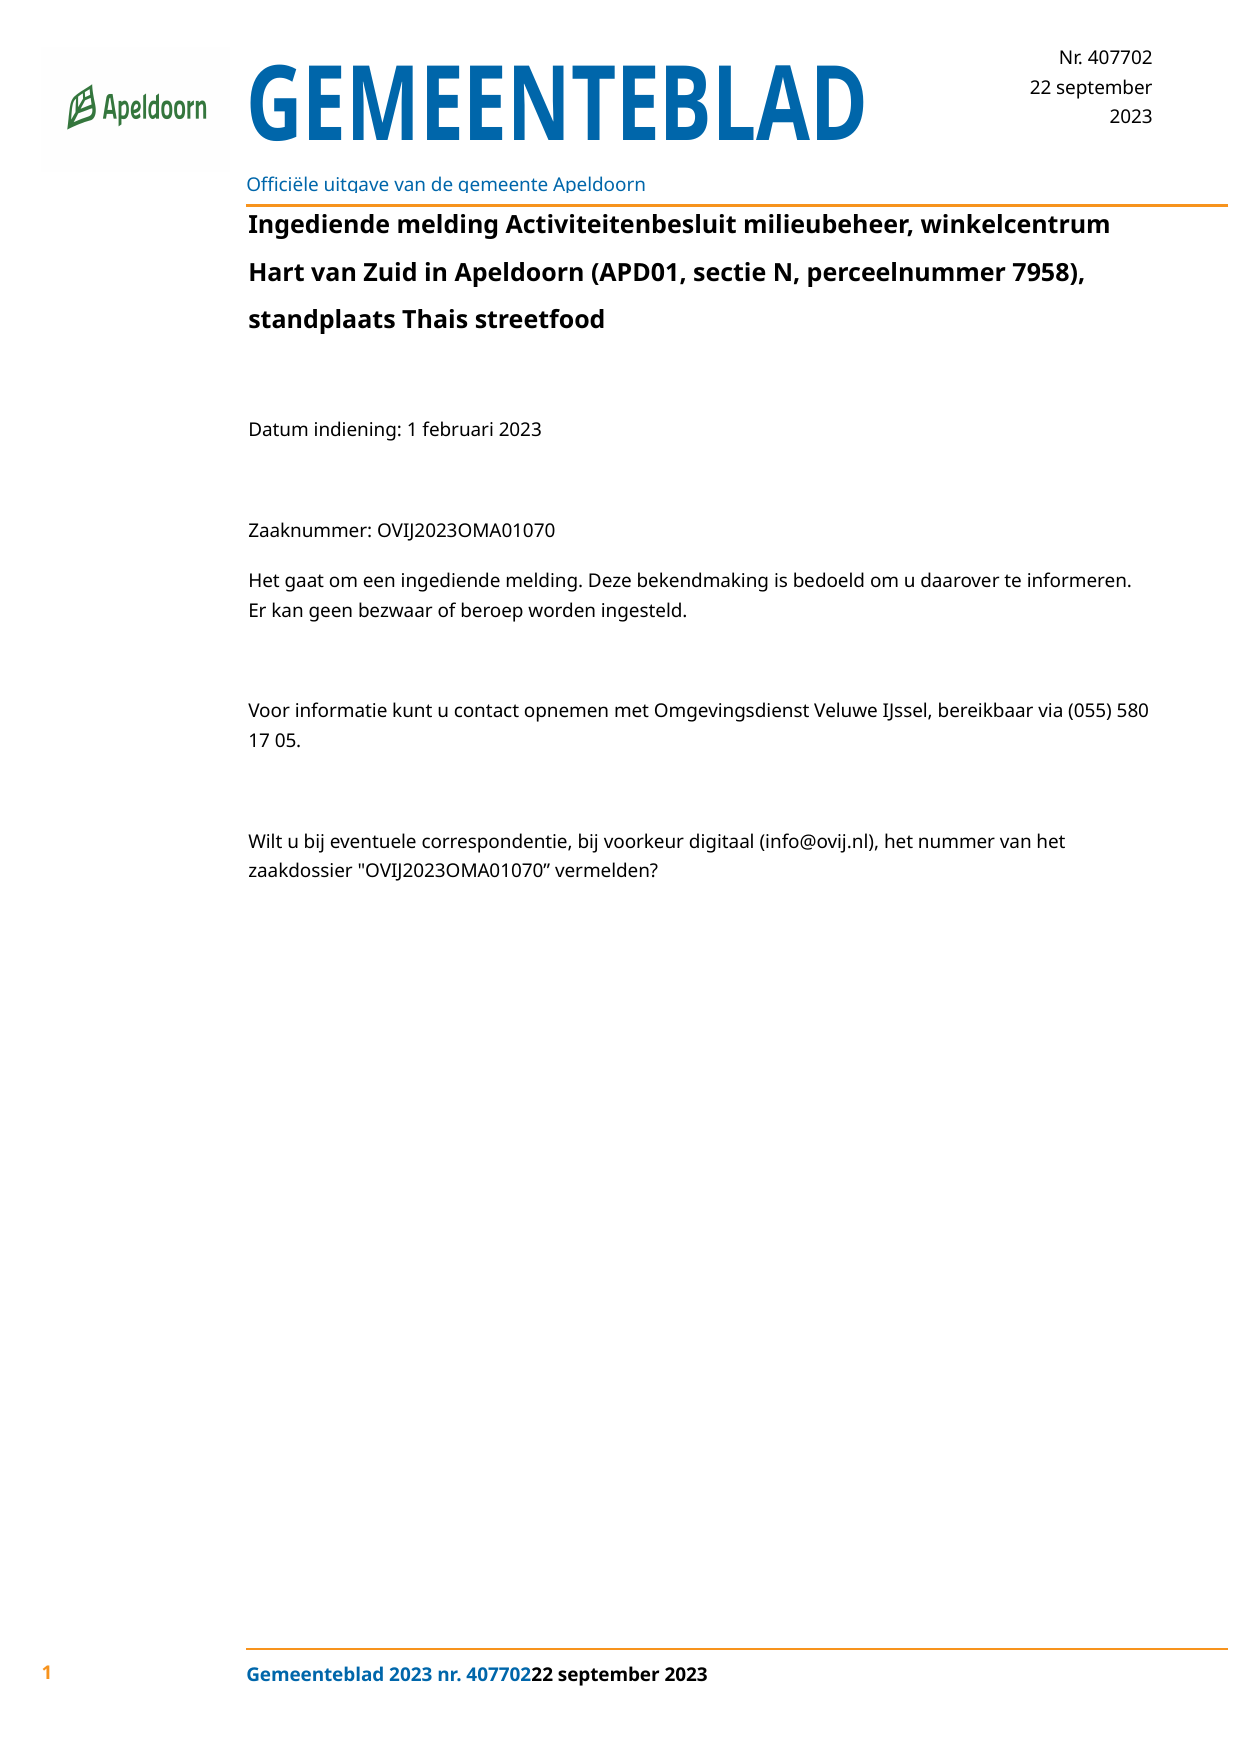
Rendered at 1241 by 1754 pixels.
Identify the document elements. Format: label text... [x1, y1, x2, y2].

text Wilt u bij eventuele correspondentie, bij voorkeur digitaal (info@ovij.nl), het nummer van het zaakdossier "OVIJ2023OMA01070” vermelden? [248, 828, 1152, 883]
text Het gaat om een ingediende melding. Deze bekendmaking is bedoeld om u daarover te informeren. Er kan geen bezwaar of beroep worden ingesteld. [248, 567, 1152, 622]
text Ingediende melding Activiteitenbesluit milieubeheer, winkelcentrum Hart van Zuid in Apeldoorn (APD01, sectie N, perceelnummer 7958), standplaats Thais streetfood [248, 207, 1152, 336]
text Zaaknummer: OVIJ2023OMA01070 [248, 517, 1152, 542]
text Datum indiening: 1 februari 2023 [248, 416, 1152, 442]
text Voor informatie kunt u contact opnemen met Omgevingsdienst Veluwe IJssel, bereikbaar via (055) 580 17 05. [248, 698, 1152, 753]
picture [41, 47, 231, 172]
